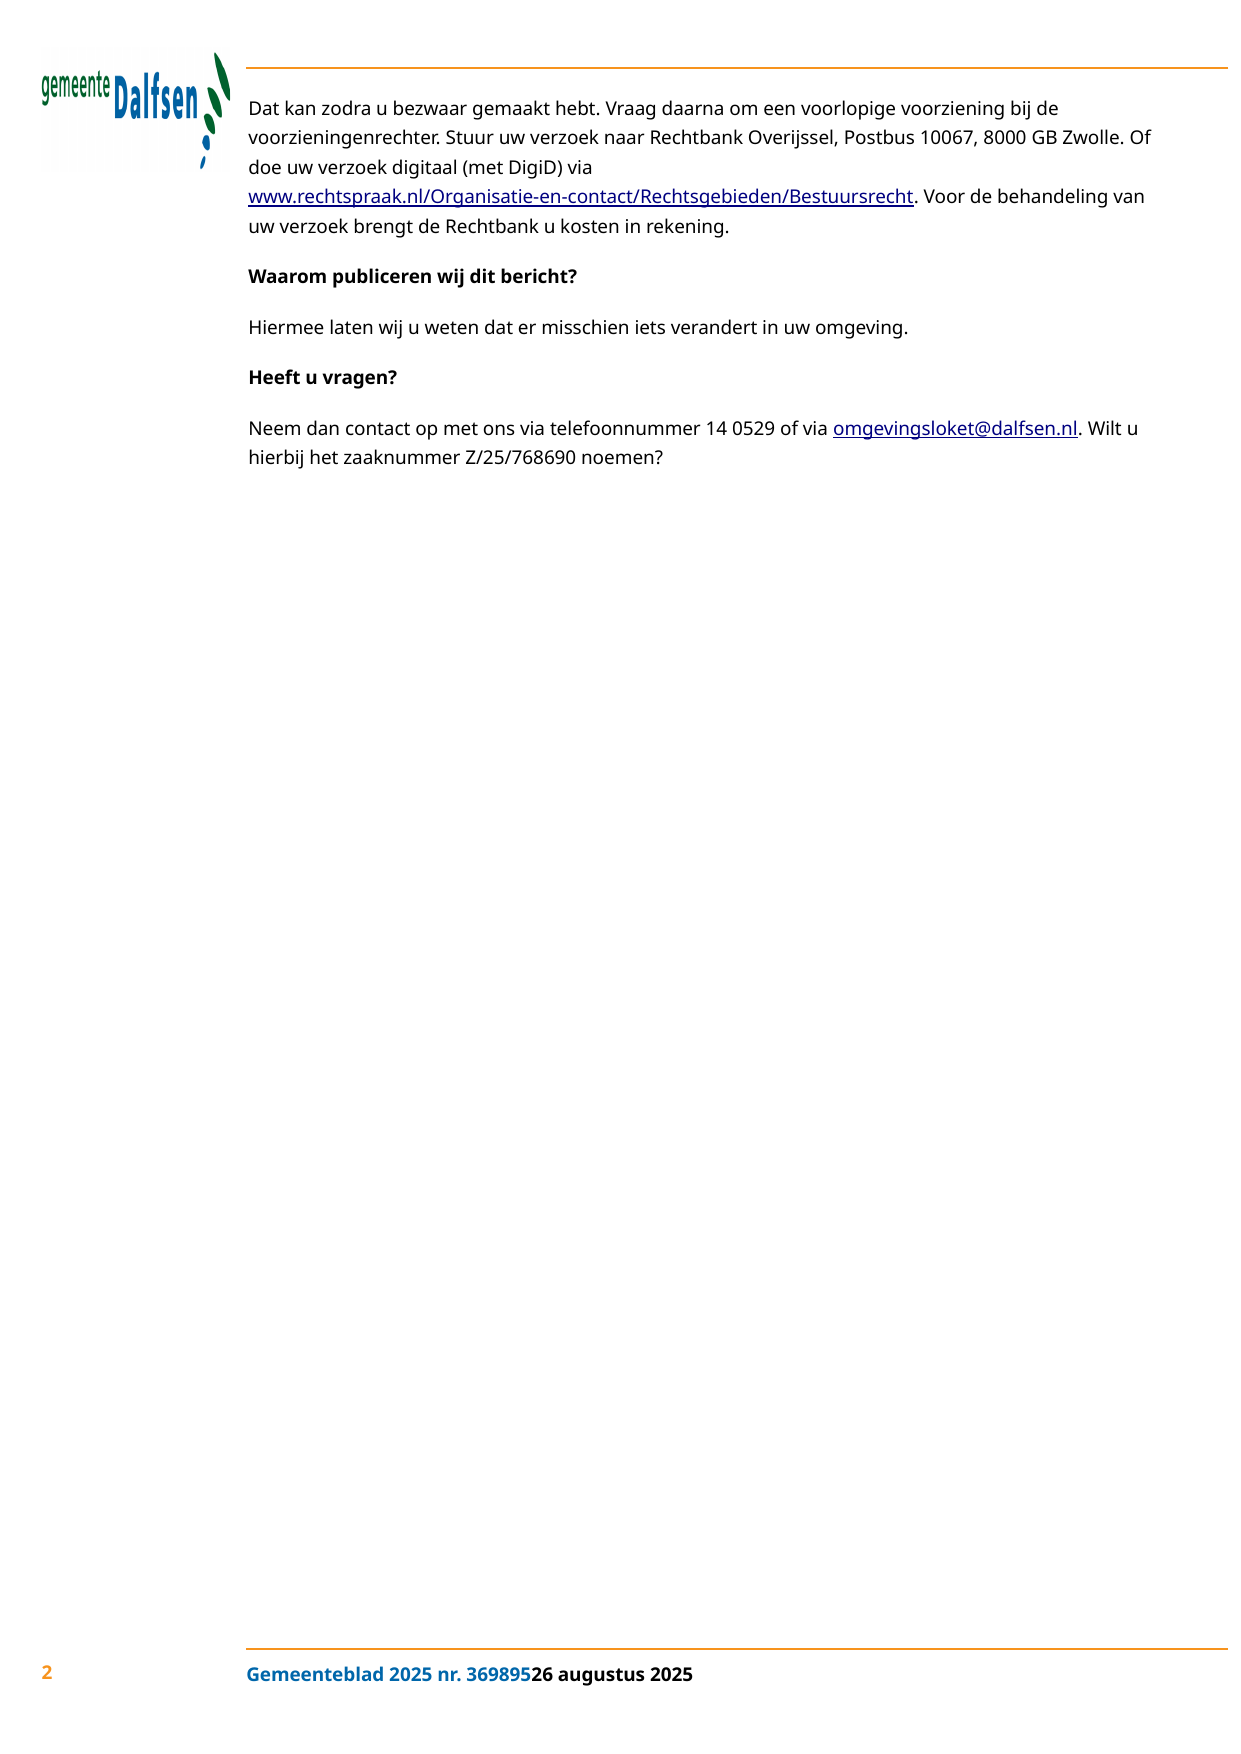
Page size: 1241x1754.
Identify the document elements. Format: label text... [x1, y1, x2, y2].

text Heeft u vragen? [248, 364, 1152, 390]
text Neem dan contact op met ons via telefoonnummer 14 0529 of via omgevingsloket@dalfsen.nl. Wilt u hierbij het zaaknummer Z/25/768690 noemen? [248, 415, 1152, 470]
picture [41, 47, 231, 172]
text Dat kan zodra u bezwaar gemaakt hebt. Vraag daarna om een voorlopige voorziening bij de voorzieningenrechter. Stuur uw verzoek naar Rechtbank Overijssel, Postbus 10067, 8000 GB Zwolle. Of doe uw verzoek digitaal (met DigiD) via www.rechtspraak.nl/Organisatie-en-contact/Rechtsgebieden/Bestuursrecht. Voor de behandeling van uw verzoek brengt de Rechtbank u kosten in rekening. [248, 95, 1152, 239]
text Waarom publiceren wij dit bericht? [248, 263, 1152, 289]
text Hiermee laten wij u weten dat er misschien iets verandert in uw omgeving. [248, 314, 1152, 340]
